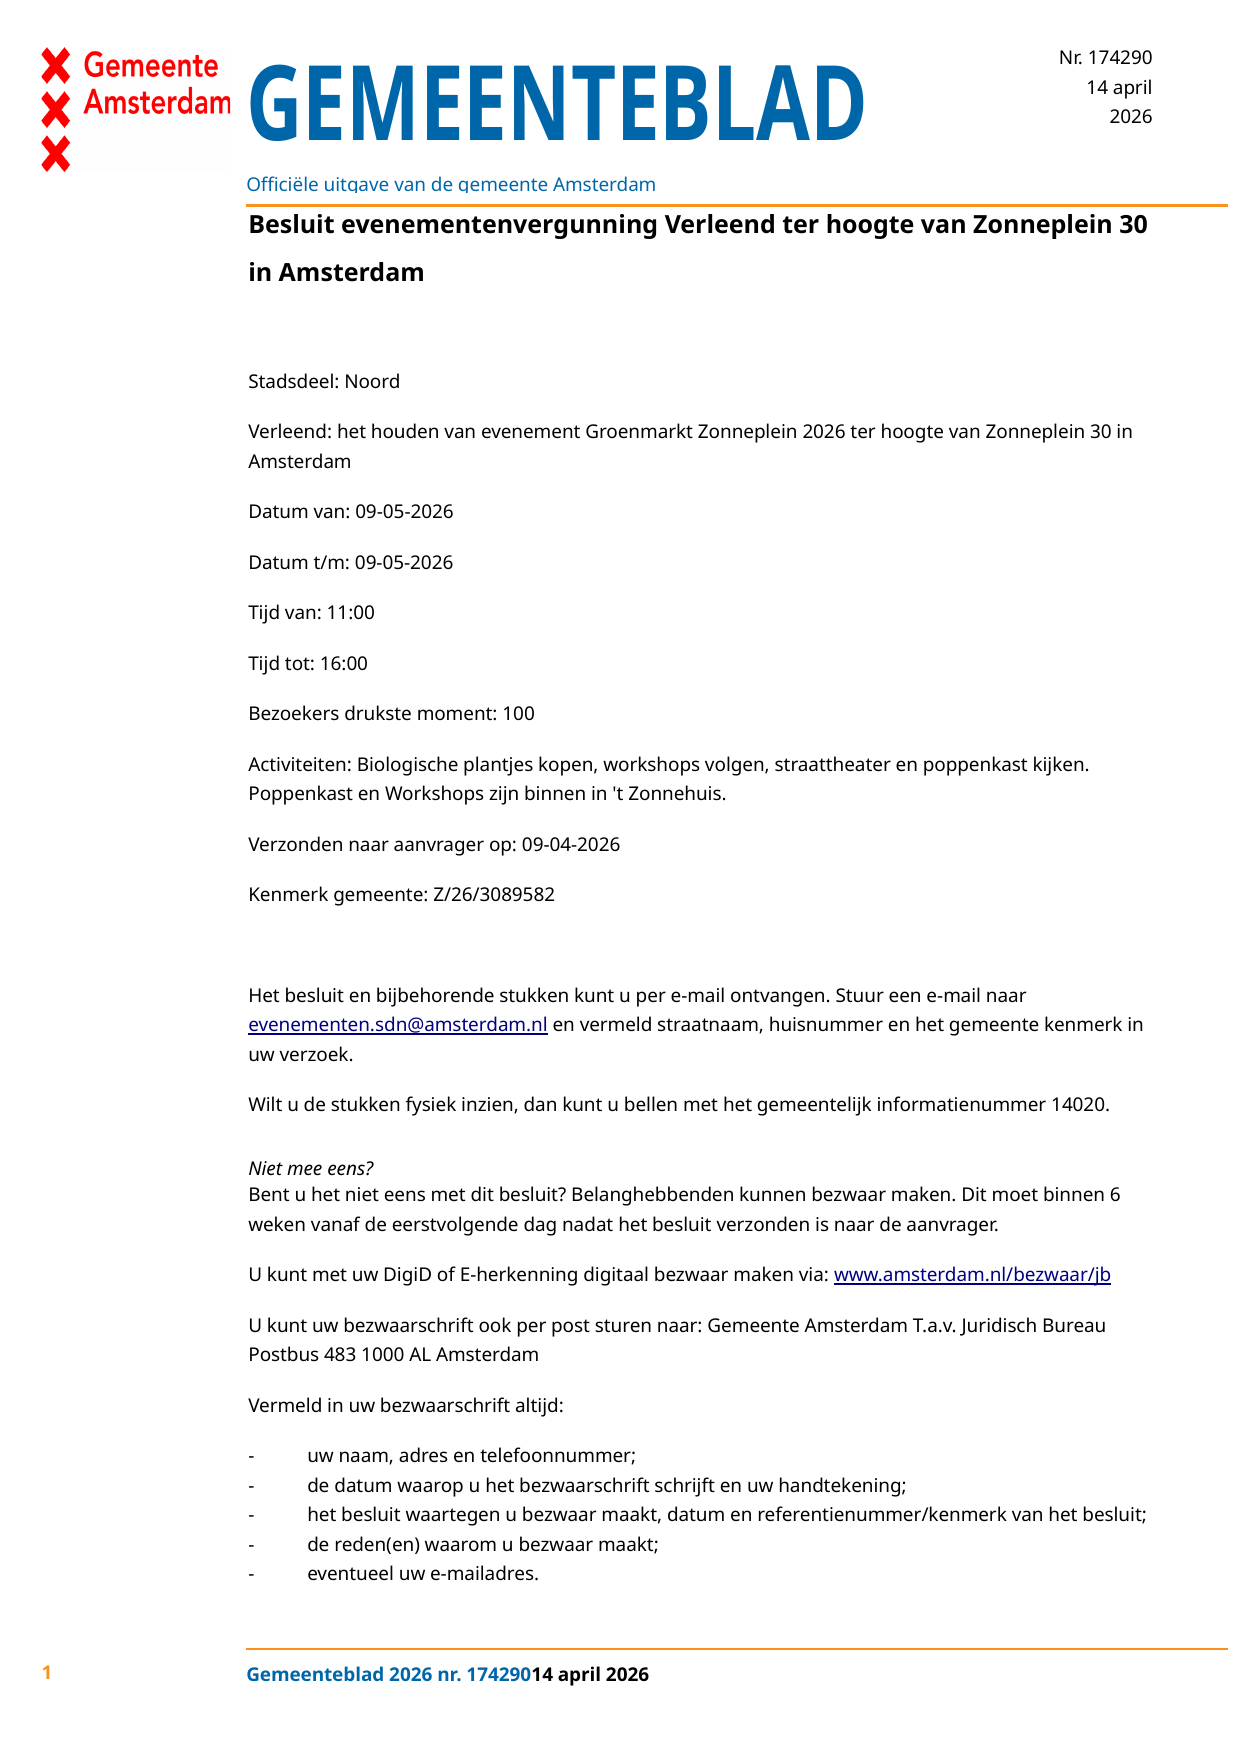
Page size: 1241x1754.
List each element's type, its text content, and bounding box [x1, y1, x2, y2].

text Niet mee eens? [248, 1156, 1152, 1181]
list het besluit waartegen u bezwaar maakt, datum en referentienummer/kenmerk van het besluit; [248, 1501, 1152, 1527]
list de reden(en) waarom u bezwaar maakt; [248, 1531, 1152, 1557]
list de datum waarop u het bezwaarschrift schrijft en uw handtekening; [248, 1472, 1152, 1497]
picture [41, 47, 231, 172]
text U kunt uw bezwaarschrift ook per post sturen naar: Gemeente Amsterdam T.a.v. Juridisch Bureau Postbus 483 1000 AL Amsterdam [248, 1312, 1152, 1367]
text Datum t/m: 09-05-2026 [248, 549, 1152, 575]
text U kunt met uw DigiD of E-herkenning digitaal bezwaar maken via: www.amsterdam.nl/bezwaar/jb [248, 1261, 1152, 1287]
text Het besluit en bijbehorende stukken kunt u per e-mail ontvangen. Stuur een e-mail naar evenementen.sdn@amsterdam.nl en vermeld straatnaam, huisnummer en het gemeente kenmerk in uw verzoek. [248, 982, 1152, 1067]
text Wilt u de stukken fysiek inzien, dan kunt u bellen met het gemeentelijk informatienummer 14020. [248, 1092, 1152, 1117]
text Tijd tot: 16:00 [248, 650, 1152, 676]
text Stadsdeel: Noord [248, 368, 1152, 394]
text Verleend: het houden van evenement Groenmarkt Zonneplein 2026 ter hoogte van Zonneplein 30 in Amsterdam [248, 419, 1152, 474]
text Activiteiten: Biologische plantjes kopen, workshops volgen, straattheater en poppenkast kijken. Poppenkast en Workshops zijn binnen in 't Zonnehuis. [248, 751, 1152, 806]
text Vermeld in uw bezwaarschrift altijd: [248, 1392, 1152, 1417]
list eventueel uw e-mailadres. [248, 1561, 1152, 1586]
list uw naam, adres en telefoonnummer; [248, 1442, 1152, 1468]
text Verzonden naar aanvrager op: 09-04-2026 [248, 831, 1152, 857]
text Tijd van: 11:00 [248, 599, 1152, 625]
text Bezoekers drukste moment: 100 [248, 700, 1152, 726]
text Besluit evenementenvergunning Verleend ter hoogte van Zonneplein 30 in Amsterdam [248, 207, 1152, 288]
text Datum van: 09-05-2026 [248, 499, 1152, 524]
text Kenmerk gemeente: Z/26/3089582 [248, 881, 1152, 907]
text Bent u het niet eens met dit besluit? Belanghebbenden kunnen bezwaar maken. Dit moet binnen 6 weken vanaf de eerstvolgende dag nadat het besluit verzonden is naar de aanvrager. [248, 1181, 1152, 1237]
